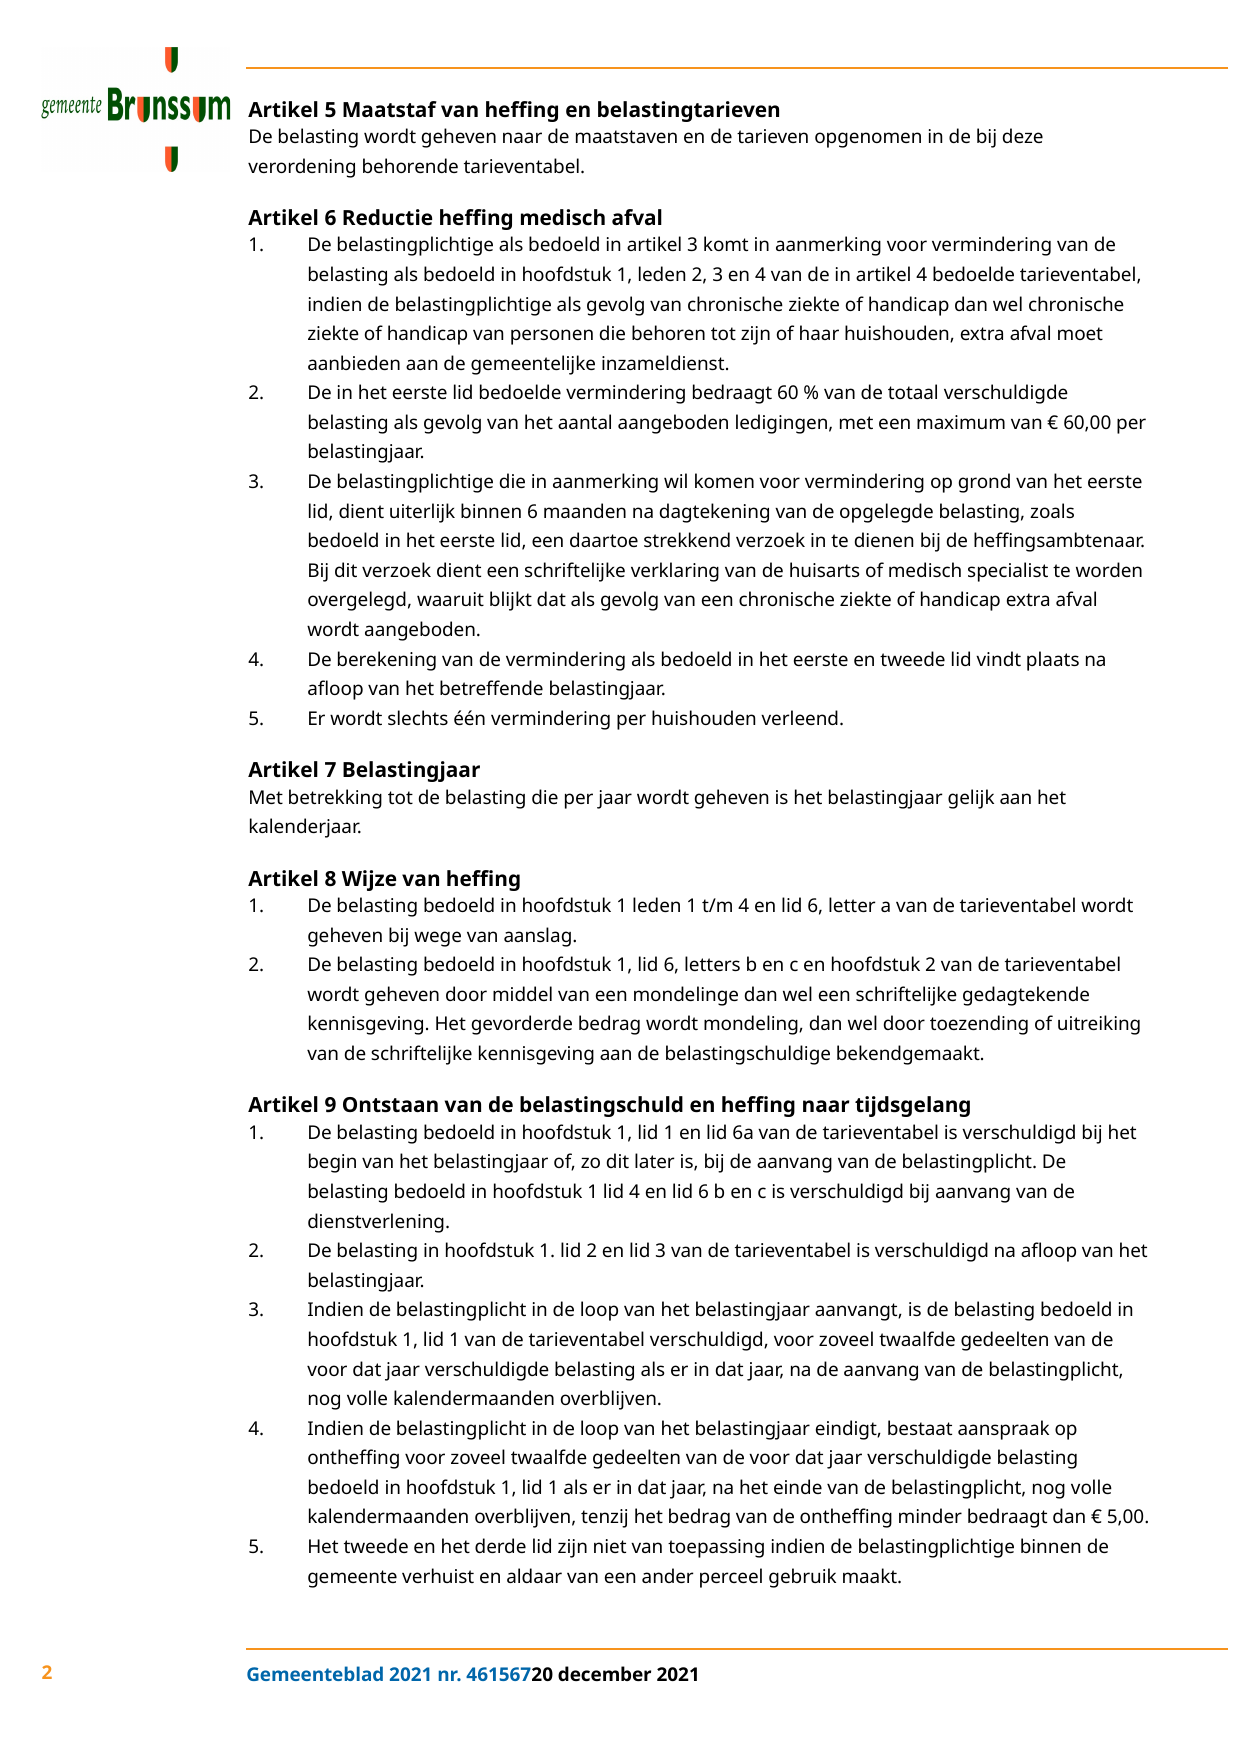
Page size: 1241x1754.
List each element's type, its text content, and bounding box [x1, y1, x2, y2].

text Artikel 7 Belastingjaar [248, 755, 1152, 784]
text Artikel 8 Wijze van heffing [248, 864, 1152, 892]
list De belasting bedoeld in hoofdstuk 1, lid 6, letters b en c en hoofdstuk 2 van de tarieventabel wordt geheven door middel van een mondelinge dan wel een schriftelijke gedagtekende kennisgeving. Het gevorderde bedrag wordt mondeling, dan wel door toezending of uitreiking van de schriftelijke kennisgeving aan de belastingschuldige bekendgemaakt. [248, 951, 1152, 1066]
list De belastingplichtige als bedoeld in artikel 3 komt in aanmerking voor vermindering van de belasting als bedoeld in hoofdstuk 1, leden 2, 3 en 4 van de in artikel 4 bedoelde tarieventabel, indien de belastingplichtige als gevolg van chronische ziekte of handicap dan wel chronische ziekte of handicap van personen die behoren tot zijn of haar huishouden, extra afval moet aanbieden aan de gemeentelijke inzameldienst. [248, 232, 1152, 376]
list De belasting bedoeld in hoofdstuk 1, lid 1 en lid 6a van de tarieventabel is verschuldigd bij het begin van het belastingjaar of, zo dit later is, bij de aanvang van de belastingplicht. De belasting bedoeld in hoofdstuk 1 lid 4 en lid 6 b en c is verschuldigd bij aanvang van de dienstverlening. [248, 1119, 1152, 1233]
list De in het eerste lid bedoelde vermindering bedraagt 60 % van de totaal verschuldigde belasting als gevolg van het aantal aangeboden ledigingen, met een maximum van € 60,00 per belastingjaar. [248, 379, 1152, 464]
list Het tweede en het derde lid zijn niet van toepassing indien de belastingplichtige binnen de gemeente verhuist en aldaar van een ander perceel gebruik maakt. [248, 1533, 1152, 1588]
list De belasting in hoofdstuk 1. lid 2 en lid 3 van de tarieventabel is verschuldigd na afloop van het belastingjaar. [248, 1237, 1152, 1293]
text Artikel 9 Ontstaan van de belastingschuld en heffing naar tijdsgelang [248, 1091, 1152, 1119]
list Er wordt slechts één vermindering per huishouden verleend. [248, 705, 1152, 731]
list De belasting bedoeld in hoofdstuk 1 leden 1 t/m 4 en lid 6, letter a van de tarieventabel wordt geheven bij wege van aanslag. [248, 892, 1152, 948]
text Met betrekking tot de belasting die per jaar wordt geheven is het belastingjaar gelijk aan het kalenderjaar. [248, 784, 1152, 839]
text Artikel 6 Reductie heffing medisch afval [248, 203, 1152, 232]
text De belasting wordt geheven naar de maatstaven en de tarieven opgenomen in de bij deze verordening behorende tarieventabel. [248, 123, 1152, 178]
list Indien de belastingplicht in de loop van het belastingjaar eindigt, bestaat aanspraak op ontheffing voor zoveel twaalfde gedeelten van de voor dat jaar verschuldigde belasting bedoeld in hoofdstuk 1, lid 1 als er in dat jaar, na het einde van de belastingplicht, nog volle kalendermaanden overblijven, tenzij het bedrag van de ontheffing minder bedraagt dan € 5,00. [248, 1415, 1152, 1529]
list De belastingplichtige die in aanmerking wil komen voor vermindering op grond van het eerste lid, dient uiterlijk binnen 6 maanden na dagtekening van de opgelegde belasting, zoals bedoeld in het eerste lid, een daartoe strekkend verzoek in te dienen bij de heffingsambtenaar. Bij dit verzoek dient een schriftelijke verklaring van de huisarts of medisch specialist te worden overgelegd, waaruit blijkt dat als gevolg van een chronische ziekte of handicap extra afval wordt aangeboden. [248, 468, 1152, 642]
text Artikel 5 Maatstaf van heffing en belastingtarieven [248, 95, 1152, 123]
list De berekening van de vermindering als bedoeld in het eerste en tweede lid vindt plaats na afloop van het betreffende belastingjaar. [248, 646, 1152, 701]
list Indien de belastingplicht in de loop van het belastingjaar aanvangt, is de belasting bedoeld in hoofdstuk 1, lid 1 van de tarieventabel verschuldigd, voor zoveel twaalfde gedeelten van de voor dat jaar verschuldigde belasting als er in dat jaar, na de aanvang van de belastingplicht, nog volle kalendermaanden overblijven. [248, 1297, 1152, 1411]
picture [41, 47, 231, 172]
